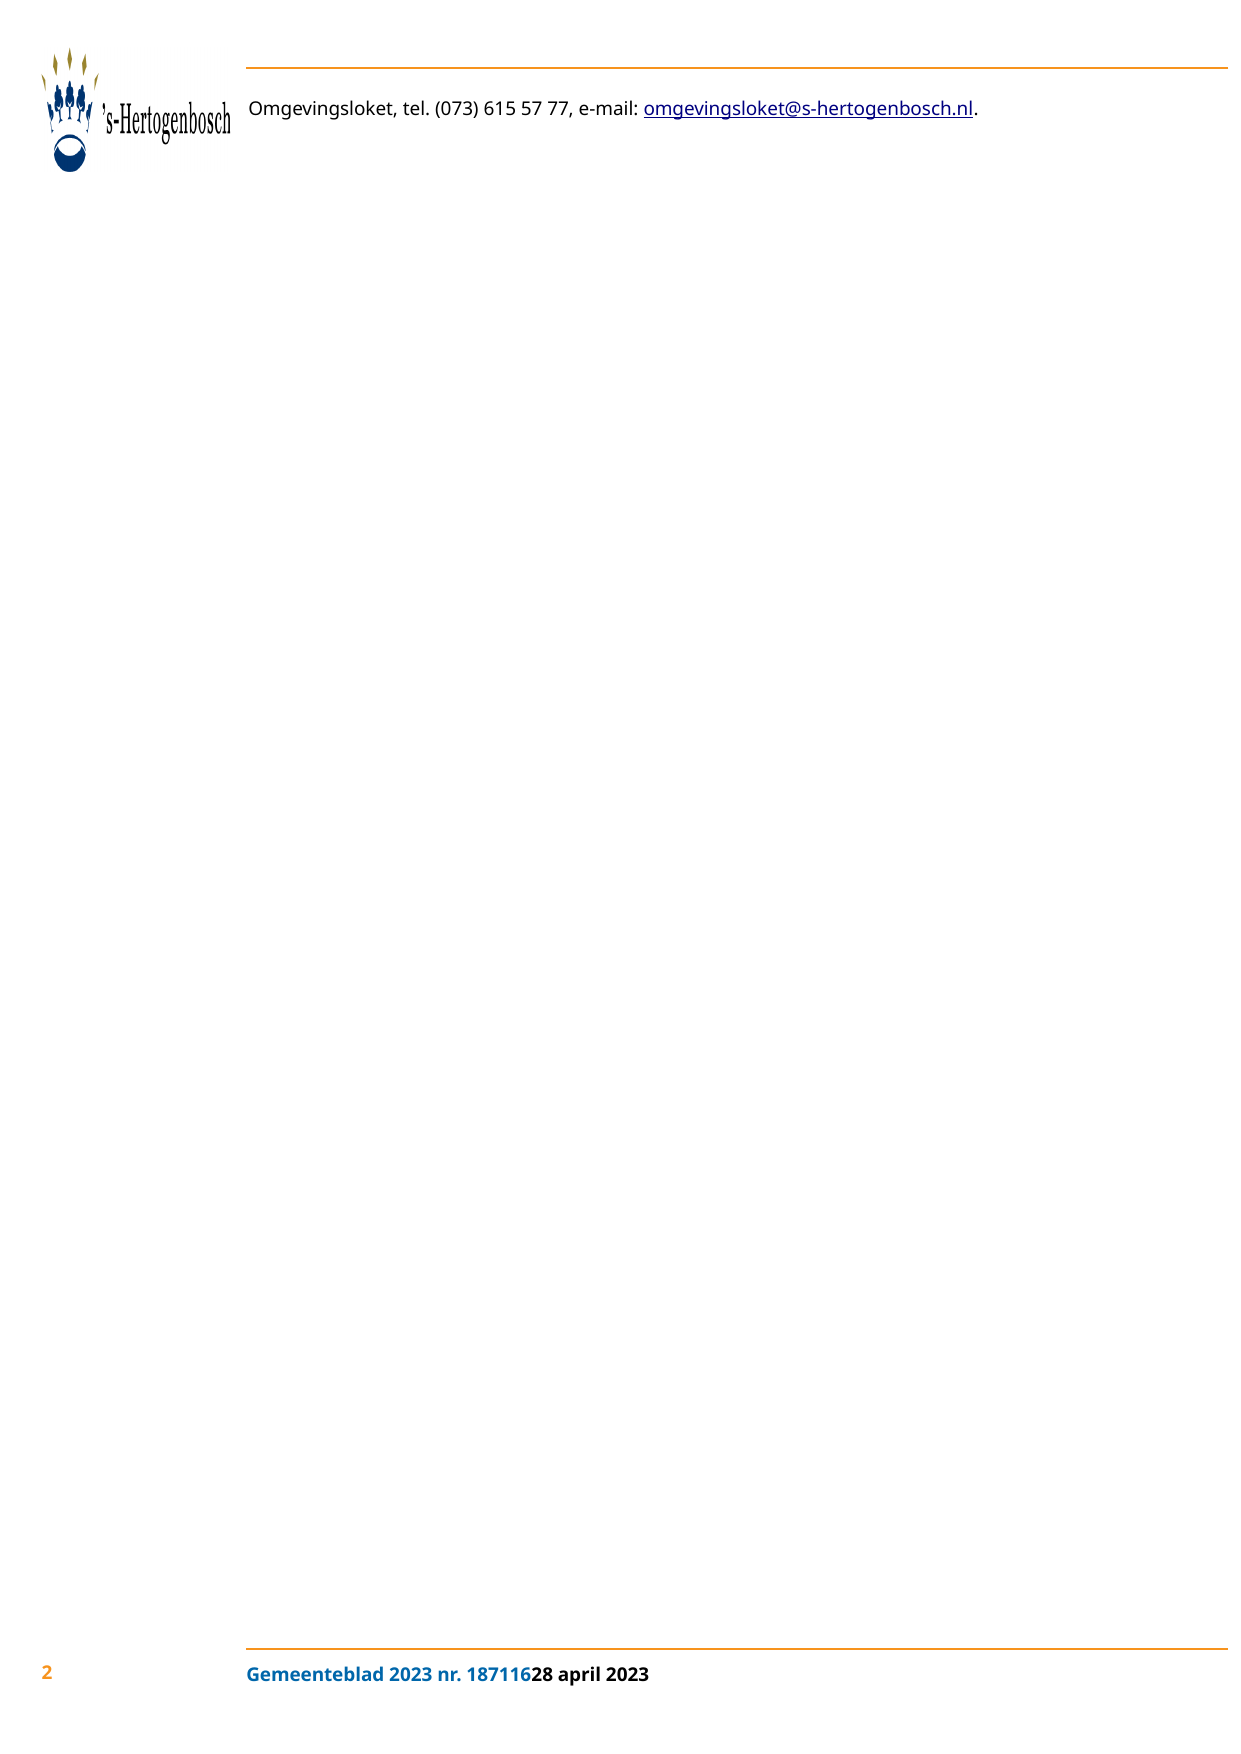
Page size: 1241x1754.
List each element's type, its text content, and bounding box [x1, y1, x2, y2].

picture [41, 47, 231, 172]
text Omgevingsloket, tel. (073) 615 57 77, e-mail: omgevingsloket@s-hertogenbosch.nl. [248, 95, 1152, 121]
